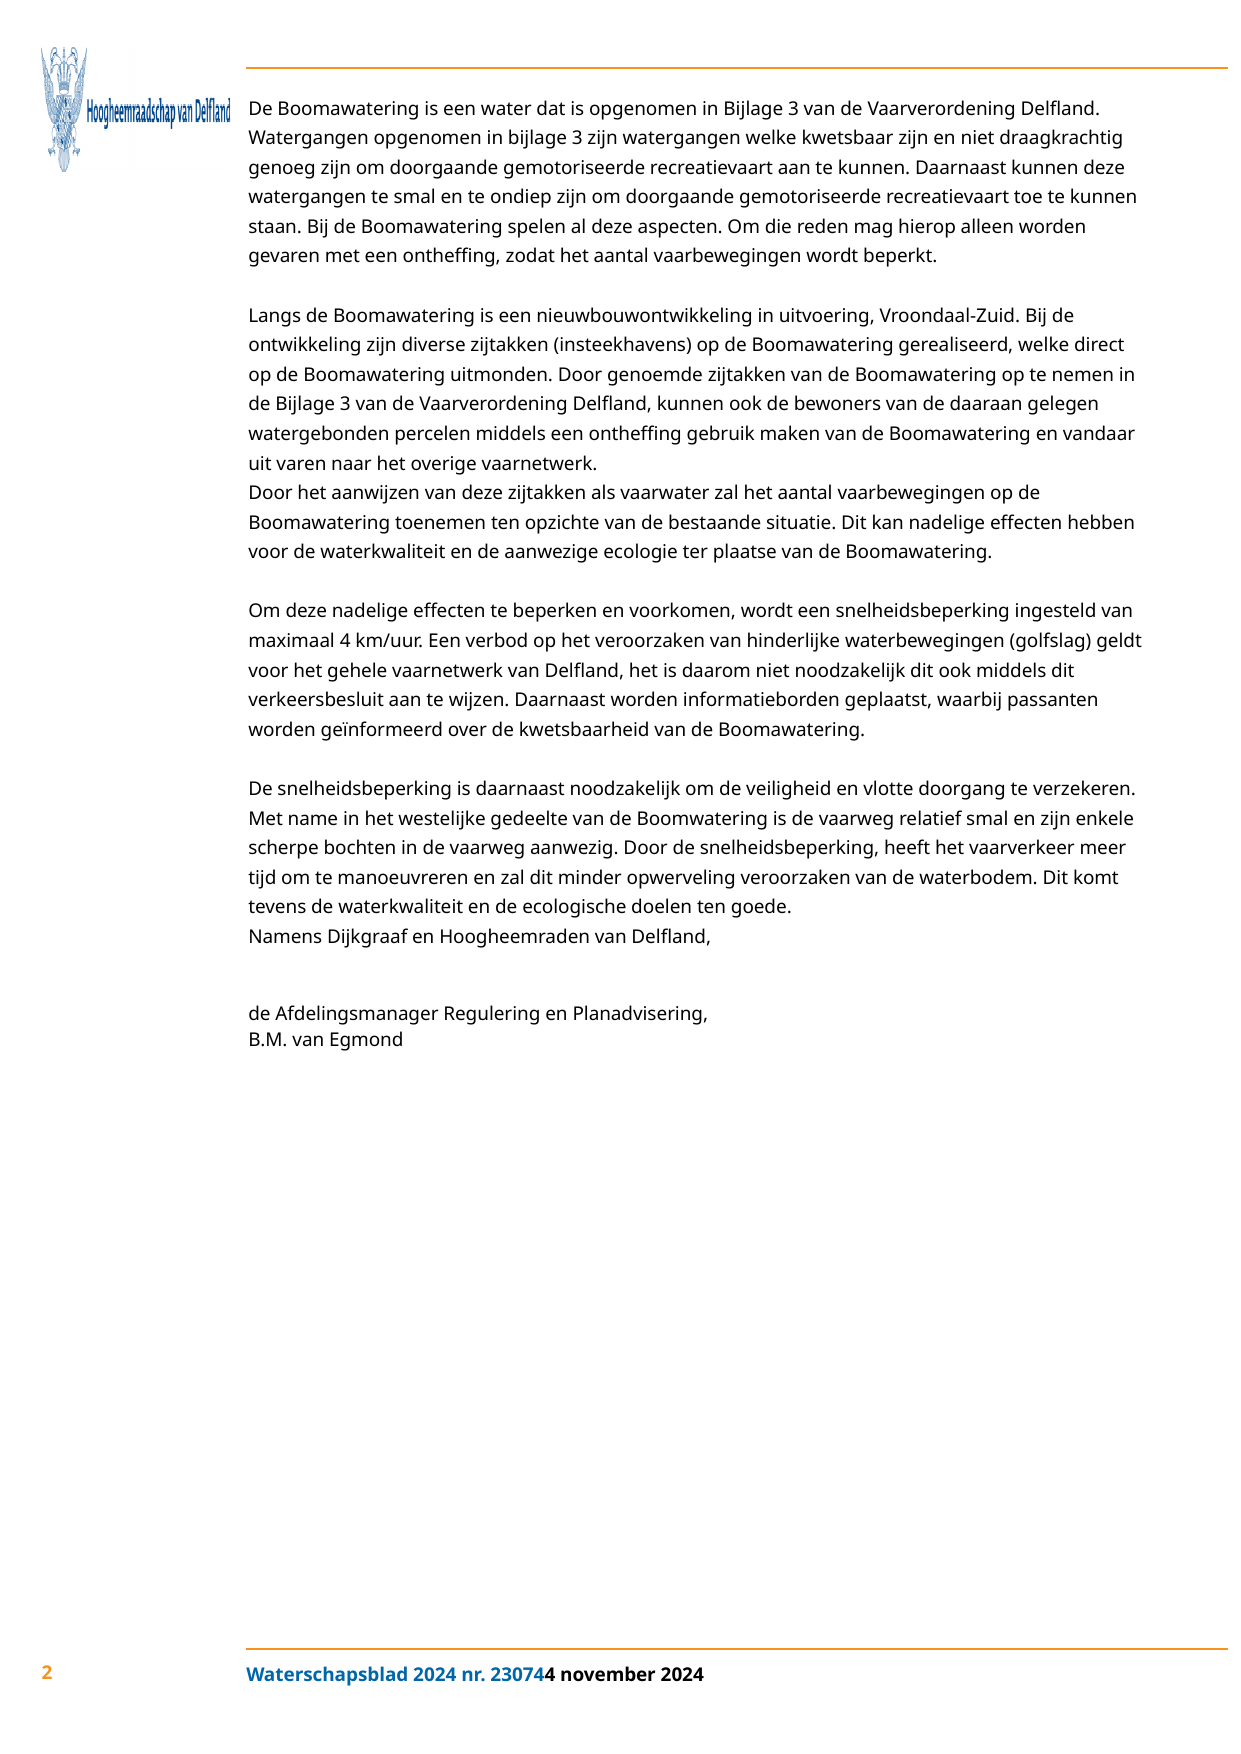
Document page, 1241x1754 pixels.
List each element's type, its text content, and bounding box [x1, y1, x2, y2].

text Langs de Boomawatering is een nieuwbouwontwikkeling in uitvoering, Vroondaal-Zuid. Bij de ontwikkeling zijn diverse zijtakken (insteekhavens) op de Boomawatering gerealiseerd, welke direct op de Boomawatering uitmonden. Door genoemde zijtakken van de Boomawatering op te nemen in de Bijlage 3 van de Vaarverordening Delfland, kunnen ook de bewoners van de daaraan gelegen watergebonden percelen middels een ontheffing gebruik maken van de Boomawatering en vandaar uit varen naar het overige vaarnetwerk. [248, 302, 1152, 476]
text B.M. van Egmond [248, 1026, 1152, 1052]
text Door het aanwijzen van deze zijtakken als vaarwater zal het aantal vaarbewegingen op de Boomawatering toenemen ten opzichte van de bestaande situatie. Dit kan nadelige effecten hebben voor de waterkwaliteit en de aanwezige ecologie ter plaatse van de Boomawatering. [248, 479, 1152, 564]
text Namens Dijkgraaf en Hoogheemraden van Delfland, [248, 923, 1152, 949]
text De Boomawatering is een water dat is opgenomen in Bijlage 3 van de Vaarverordening Delfland. Watergangen opgenomen in bijlage 3 zijn watergangen welke kwetsbaar zijn en niet draagkrachtig genoeg zijn om doorgaande gemotoriseerde recreatievaart aan te kunnen. Daarnaast kunnen deze watergangen te smal en te ondiep zijn om doorgaande gemotoriseerde recreatievaart toe te kunnen staan. Bij de Boomawatering spelen al deze aspecten. Om die reden mag hierop alleen worden gevaren met een ontheffing, zodat het aantal vaarbewegingen wordt beperkt. [248, 95, 1152, 268]
text de Afdelingsmanager Regulering en Planadvisering, [248, 1000, 1152, 1026]
text Om deze nadelige effecten te beperken en voorkomen, wordt een snelheidsbeperking ingesteld van maximaal 4 km/uur. Een verbod op het veroorzaken van hinderlijke waterbewegingen (golfslag) geldt voor het gehele vaarnetwerk van Delfland, het is daarom niet noodzakelijk dit ook middels dit verkeersbesluit aan te wijzen. Daarnaast worden informatieborden geplaatst, waarbij passanten worden geïnformeerd over de kwetsbaarheid van de Boomawatering. [248, 598, 1152, 742]
picture [41, 47, 231, 172]
text De snelheidsbeperking is daarnaast noodzakelijk om de veiligheid en vlotte doorgang te verzekeren. Met name in het westelijke gedeelte van de Boomwatering is de vaarweg relatief smal en zijn enkele scherpe bochten in de vaarweg aanwezig. Door de snelheidsbeperking, heeft het vaarverkeer meer tijd om te manoeuvreren en zal dit minder opwerveling veroorzaken van de waterbodem. Dit komt tevens de waterkwaliteit en de ecologische doelen ten goede. [248, 775, 1152, 919]
